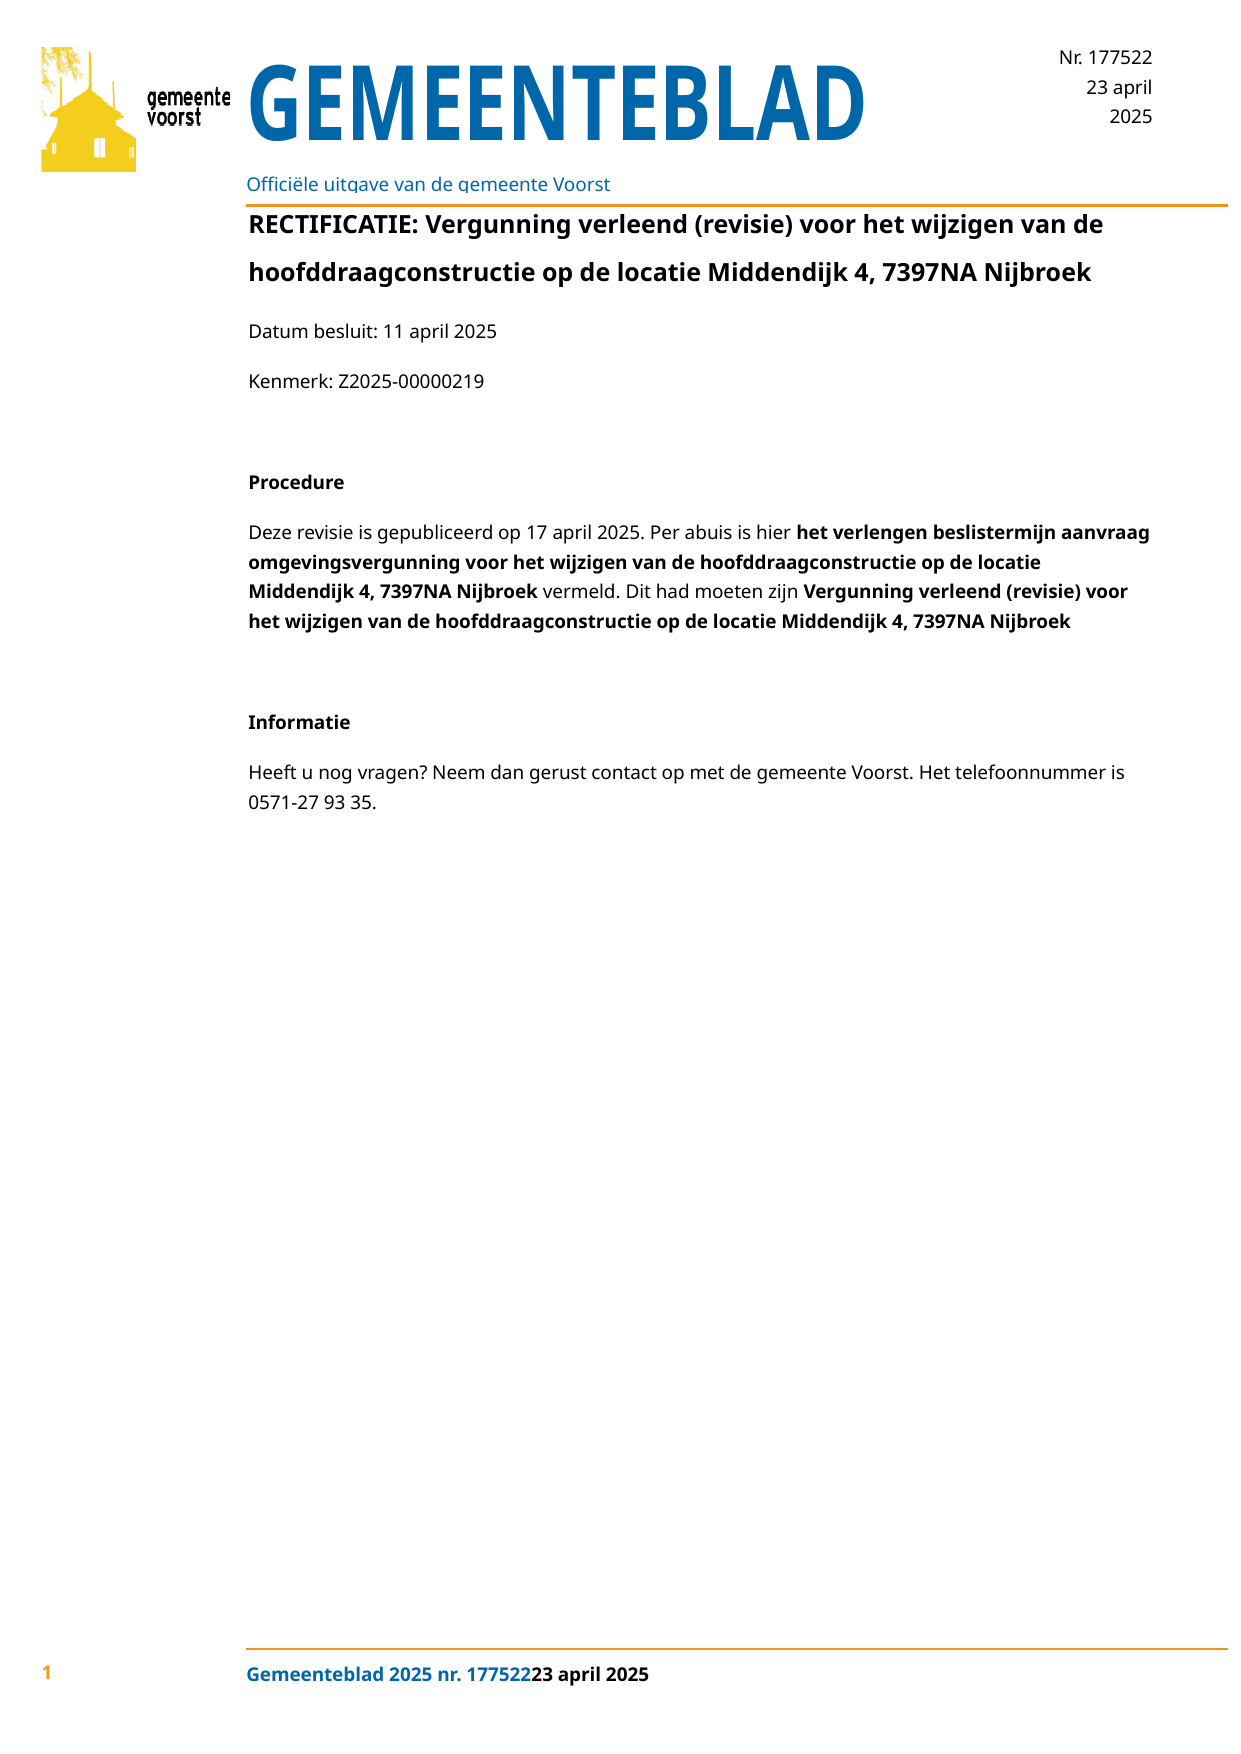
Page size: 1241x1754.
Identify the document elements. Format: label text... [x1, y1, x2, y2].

text Procedure [248, 469, 1152, 495]
text Deze revisie is gepubliceerd op 17 april 2025. Per abuis is hier het verlengen beslistermijn aanvraag omgevingsvergunning voor het wijzigen van de hoofddraagconstructie op de locatie Middendijk 4, 7397NA Nijbroek vermeld. Dit had moeten zijn Vergunning verleend (revisie) voor het wijzigen van de hoofddraagconstructie op de locatie Middendijk 4, 7397NA Nijbroek [248, 519, 1152, 634]
picture [41, 47, 231, 172]
text Informatie [248, 709, 1152, 735]
text RECTIFICATIE: Vergunning verleend (revisie) voor het wijzigen van de hoofddraagconstructie op de locatie Middendijk 4, 7397NA Nijbroek [248, 207, 1152, 288]
text Kenmerk: Z2025-00000219 [248, 368, 1152, 394]
text Heeft u nog vragen? Neem dan gerust contact op met de gemeente Voorst. Het telefoonnummer is 0571-27 93 35. [248, 759, 1152, 815]
text Datum besluit: 11 april 2025 [248, 318, 1152, 344]
